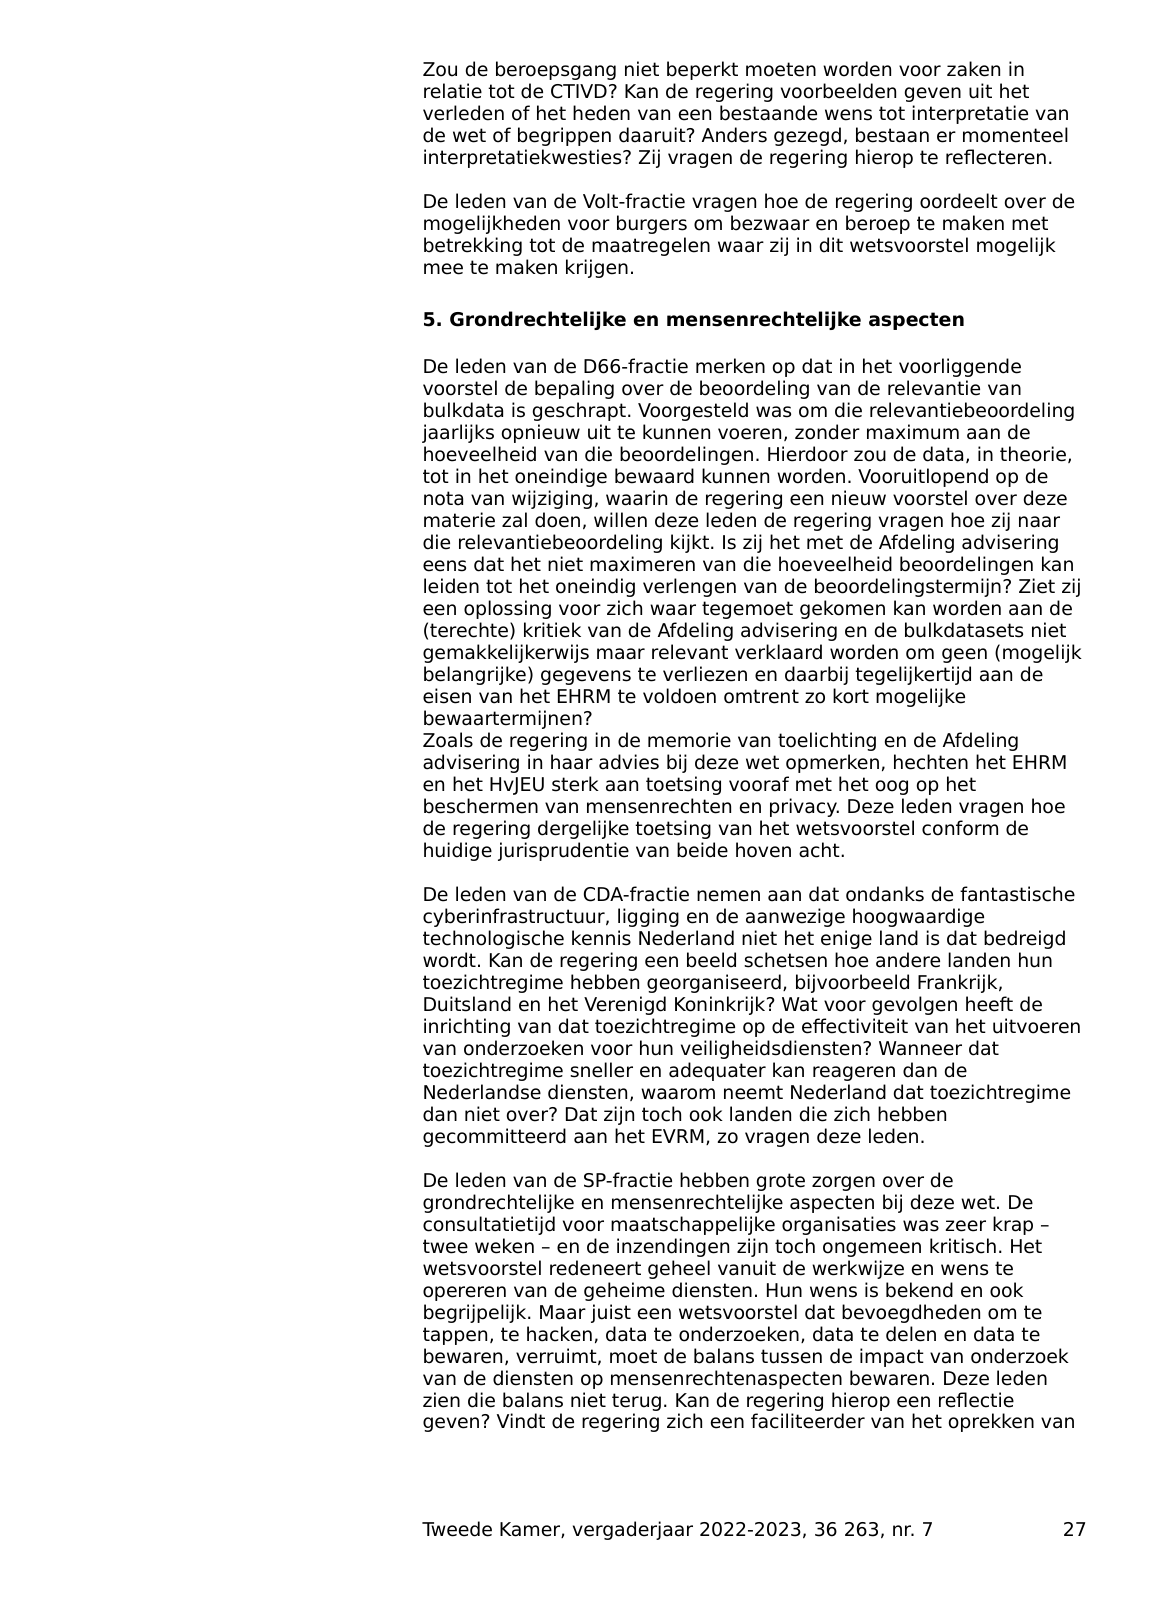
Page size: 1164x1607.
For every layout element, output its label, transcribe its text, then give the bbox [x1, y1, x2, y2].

text De leden van de Volt-fractie vragen hoe de regering oordeelt over de mogelijkheden voor burgers om bezwaar en beroep te maken met betrekking tot de maatregelen waar zij in dit wetsvoorstel mogelijk mee te maken krijgen. [422, 191, 1087, 279]
text De leden van de D66-fractie merken op dat in het voorliggende voorstel de bepaling over de beoordeling van de relevantie van bulkdata is geschrapt. Voorgesteld was om die relevantiebeoordeling jaarlijks opnieuw uit te kunnen voeren, zonder maximum aan de hoeveelheid van die beoordelingen. Hierdoor zou de data, in theorie, tot in het oneindige bewaard kunnen worden. Vooruitlopend op de nota van wijziging, waarin de regering een nieuw voorstel over deze materie zal doen, willen deze leden de regering vragen hoe zij naar die relevantiebeoordeling kijkt. Is zij het met de Afdeling advisering eens dat het niet maximeren van die hoeveelheid beoordelingen kan leiden tot het oneindig verlengen van de beoordelingstermijn? Ziet zij een oplossing voor zich waar tegemoet gekomen kan worden aan de (terechte) kritiek van de Afdeling advisering en de bulkdatasets niet gemakkelijkerwijs maar relevant verklaard worden om geen (mogelijk belangrijke) gegevens te verliezen en daarbij tegelijkertijd aan de eisen van het EHRM te voldoen omtrent zo kort mogelijke bewaartermijnen? [422, 356, 1087, 730]
text De leden van de SP-fractie hebben grote zorgen over de grondrechtelijke en mensenrechtelijke aspecten bij deze wet. De consultatietijd voor maatschappelijke organisaties was zeer krap – twee weken – en de inzendingen zijn toch ongemeen kritisch. Het wetsvoorstel redeneert geheel vanuit de werkwijze en wens te opereren van de geheime diensten. Hun wens is bekend en ook begrijpelijk. Maar juist een wetsvoorstel dat bevoegdheden om te tappen, te hacken, data te onderzoeken, data te delen en data te bewaren, verruimt, moet de balans tussen de impact van onderzoek van de diensten op mensenrechtenaspecten bewaren. Deze leden zien die balans niet terug. Kan de regering hierop een reflectie geven? Vindt de regering zich een faciliteerder van het oprekken van [422, 1170, 1087, 1433]
text De leden van de CDA-fractie nemen aan dat ondanks de fantastische cyberinfrastructuur, ligging en de aanwezige hoogwaardige technologische kennis Nederland niet het enige land is dat bedreigd wordt. Kan de regering een beeld schetsen hoe andere landen hun toezichtregime hebben georganiseerd, bijvoorbeeld Frankrijk, Duitsland en het Verenigd Koninkrijk? Wat voor gevolgen heeft de inrichting van dat toezichtregime op de effectiviteit van het uitvoeren van onderzoeken voor hun veiligheidsdiensten? Wanneer dat toezichtregime sneller en adequater kan reageren dan de Nederlandse diensten, waarom neemt Nederland dat toezichtregime dan niet over? Dat zijn toch ook landen die zich hebben gecommitteerd aan het EVRM, zo vragen deze leden. [422, 884, 1087, 1147]
text Zou de beroepsgang niet beperkt moeten worden voor zaken in relatie tot de CTIVD? Kan de regering voorbeelden geven uit het verleden of het heden van een bestaande wens tot interpretatie van de wet of begrippen daaruit? Anders gezegd, bestaan er momenteel interpretatiekwesties? Zij vragen de regering hierop te reflecteren. [422, 59, 1087, 169]
text Zoals de regering in de memorie van toelichting en de Afdeling advisering in haar advies bij deze wet opmerken, hechten het EHRM en het HvJEU sterk aan toetsing vooraf met het oog op het beschermen van mensenrechten en privacy. Deze leden vragen hoe de regering dergelijke toetsing van het wetsvoorstel conform de huidige jurisprudentie van beide hoven acht. [422, 730, 1087, 862]
subtitle 5. Grondrechtelijke en mensenrechtelijke aspecten [422, 309, 1087, 331]
